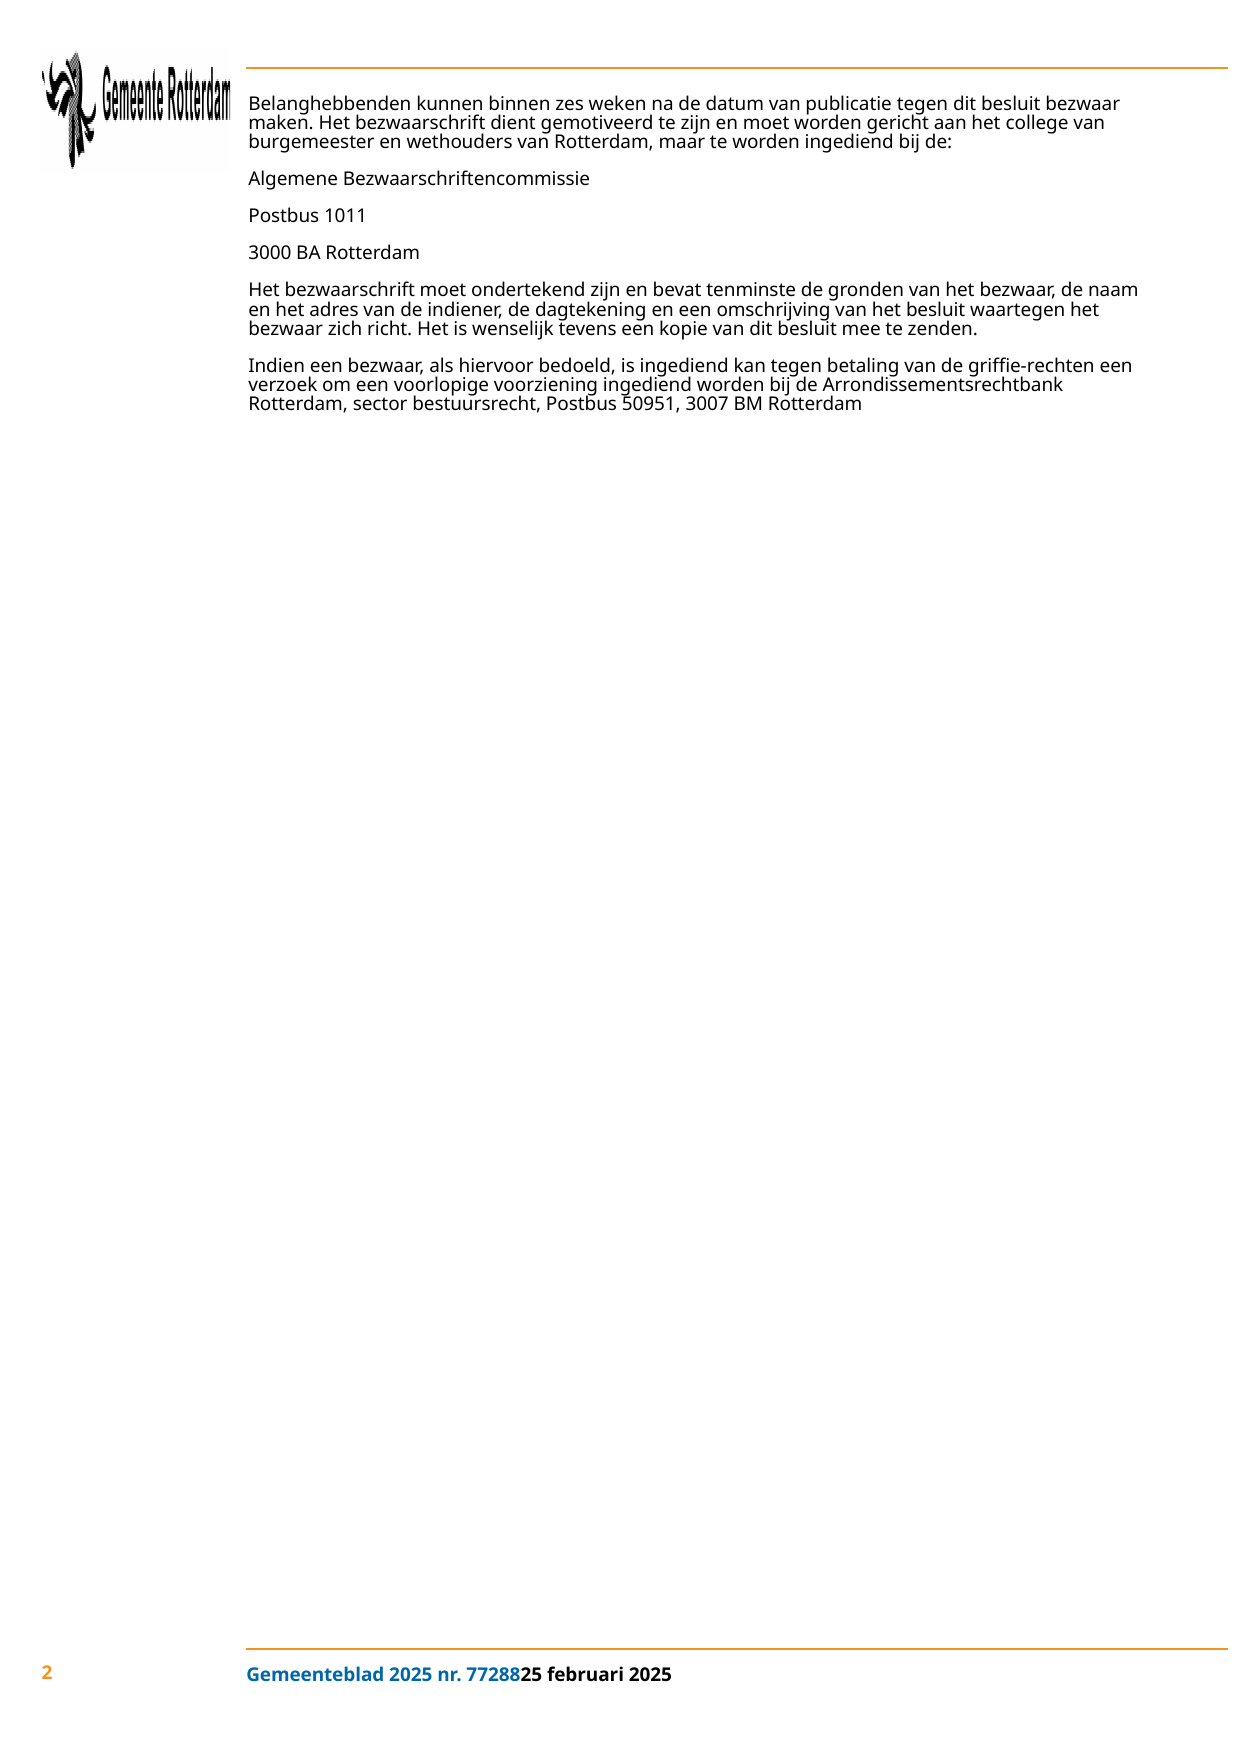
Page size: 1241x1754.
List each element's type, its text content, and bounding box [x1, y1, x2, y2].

picture [41, 47, 231, 172]
text 3000 BA Rotterdam [248, 244, 1152, 263]
text Postbus 1011 [248, 207, 1152, 227]
text Het bezwaarschrift moet ondertekend zijn en bevat tenminste de gronden van het bezwaar, de naam en het adres van de indiener, de dagtekening en een omschrijving van het besluit waartegen het bezwaar zich richt. Het is wenselijk tevens een kopie van dit besluit mee te zenden. [248, 281, 1152, 339]
text Algemene Bezwaarschriftencommissie [248, 170, 1152, 189]
text Indien een bezwaar, als hiervoor bedoeld, is ingediend kan tegen betaling van de griffie-rechten een verzoek om een voorlopige voorziening ingediend worden bij de Arrondissementsrechtbank Rotterdam, sector bestuursrecht, Postbus 50951, 3007 BM Rotterdam [248, 357, 1152, 414]
text Belanghebbenden kunnen binnen zes weken na de datum van publicatie tegen dit besluit bezwaar maken. Het bezwaarschrift dient gemotiveerd te zijn en moet worden gericht aan het college van burgemeester en wethouders van Rotterdam, maar te worden ingediend bij de: [248, 95, 1152, 153]
